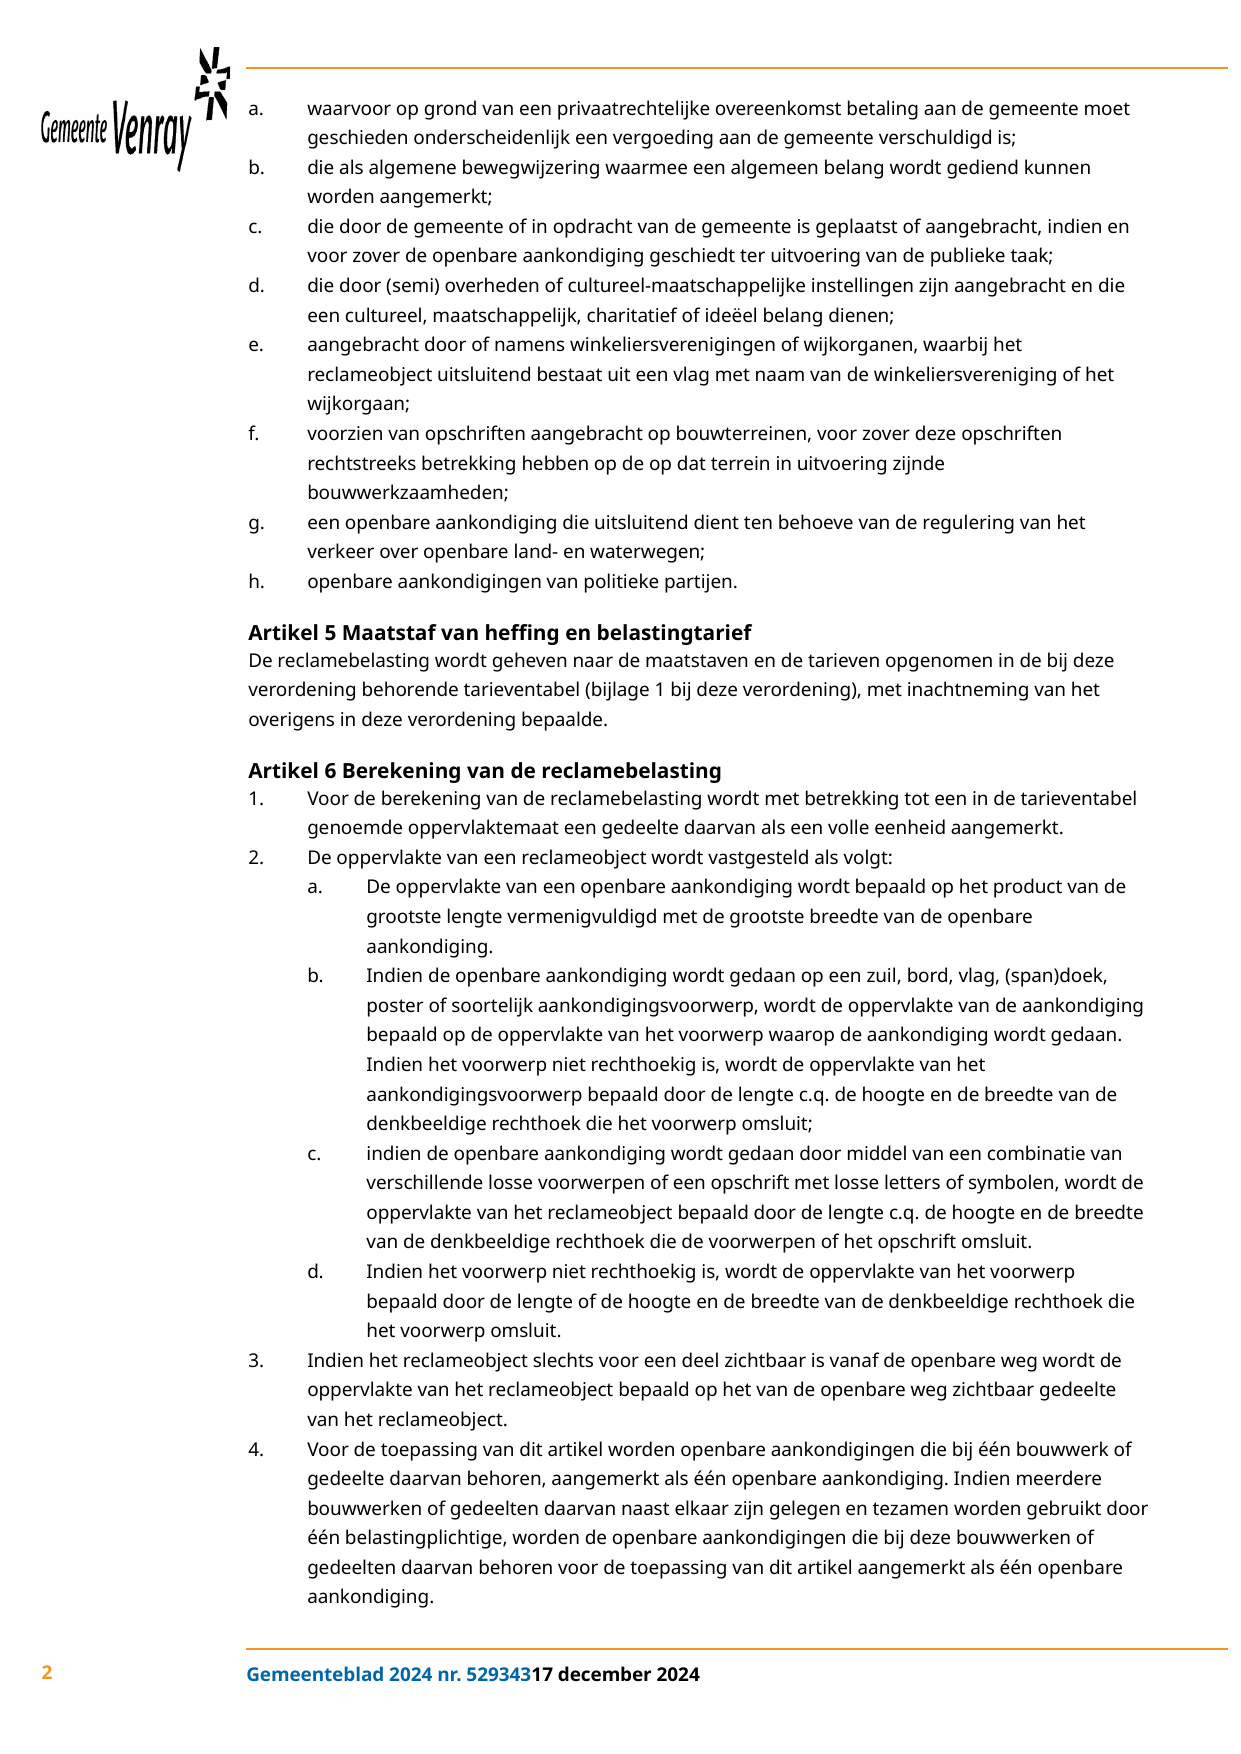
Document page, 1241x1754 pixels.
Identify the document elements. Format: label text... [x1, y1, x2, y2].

text Artikel 5 Maatstaf van heffing en belastingtarief [248, 618, 1152, 647]
list een openbare aankondiging die uitsluitend dient ten behoeve van de regulering van het verkeer over openbare land- en waterwegen; [248, 509, 1152, 564]
list die door de gemeente of in opdracht van de gemeente is geplaatst of aangebracht, indien en voor zover de openbare aankondiging geschiedt ter uitvoering van de publieke taak; [248, 213, 1152, 268]
list openbare aankondigingen van politieke partijen. [248, 568, 1152, 594]
picture [41, 47, 231, 172]
list waarvoor op grond van een privaatrechtelijke overeenkomst betaling aan de gemeente moet geschieden onderscheidenlijk een vergoeding aan de gemeente verschuldigd is; [248, 95, 1152, 150]
list die als algemene bewegwijzering waarmee een algemeen belang wordt gediend kunnen worden aangemerkt; [248, 154, 1152, 209]
list Voor de berekening van de reclamebelasting wordt met betrekking tot een in de tarieventabel genoemde oppervlaktemaat een gedeelte daarvan als een volle eenheid aangemerkt. [248, 785, 1152, 840]
text De reclamebelasting wordt geheven naar de maatstaven en de tarieven opgenomen in de bij deze verordening behorende tarieventabel (bijlage 1 bij deze verordening), met inachtneming van het overigens in deze verordening bepaalde. [248, 647, 1152, 732]
list Indien het reclameobject slechts voor een deel zichtbaar is vanaf de openbare weg wordt de oppervlakte van het reclameobject bepaald op het van de openbare weg zichtbaar gedeelte van het reclameobject. [248, 1347, 1152, 1432]
list Indien de openbare aankondiging wordt gedaan op een zuil, bord, vlag, (span)doek, poster of soortelijk aankondigingsvoorwerp, wordt de oppervlakte van de aankondiging bepaald op de oppervlakte van het voorwerp waarop de aankondiging wordt gedaan. Indien het voorwerp niet rechthoekig is, wordt de oppervlakte van het aankondigingsvoorwerp bepaald door de lengte c.q. de hoogte en de breedte van de denkbeeldige rechthoek die het voorwerp omsluit; [307, 962, 1152, 1136]
list Voor de toepassing van dit artikel worden openbare aankondigingen die bij één bouwwerk of gedeelte daarvan behoren, aangemerkt als één openbare aankondiging. Indien meerdere bouwwerken of gedeelten daarvan naast elkaar zijn gelegen en tezamen worden gebruikt door één belastingplichtige, worden de openbare aankondigingen die bij deze bouwwerken of gedeelten daarvan behoren voor de toepassing van dit artikel aangemerkt als één openbare aankondiging. [248, 1436, 1152, 1609]
list De oppervlakte van een reclameobject wordt vastgesteld als volgt: [248, 844, 1152, 870]
list aangebracht door of namens winkeliersverenigingen of wijkorganen, waarbij het reclameobject uitsluitend bestaat uit een vlag met naam van de winkeliersvereniging of het wijkorgaan; [248, 331, 1152, 416]
list De oppervlakte van een openbare aankondiging wordt bepaald op het product van de grootste lengte vermenigvuldigd met de grootste breedte van de openbare aankondiging. [307, 874, 1152, 959]
text Artikel 6 Berekening van de reclamebelasting [248, 757, 1152, 785]
list Indien het voorwerp niet rechthoekig is, wordt de oppervlakte van het voorwerp bepaald door de lengte of de hoogte en de breedte van de denkbeeldige rechthoek die het voorwerp omsluit. [307, 1258, 1152, 1343]
list die door (semi) overheden of cultureel-maatschappelijke instellingen zijn aangebracht en die een cultureel, maatschappelijk, charitatief of ideëel belang dienen; [248, 272, 1152, 328]
list voorzien van opschriften aangebracht op bouwterreinen, voor zover deze opschriften rechtstreeks betrekking hebben op de op dat terrein in uitvoering zijnde bouwwerkzaamheden; [248, 420, 1152, 505]
list indien de openbare aankondiging wordt gedaan door middel van een combinatie van verschillende losse voorwerpen of een opschrift met losse letters of symbolen, wordt de oppervlakte van het reclameobject bepaald door de lengte c.q. de hoogte en de breedte van de denkbeeldige rechthoek die de voorwerpen of het opschrift omsluit. [307, 1140, 1152, 1254]
